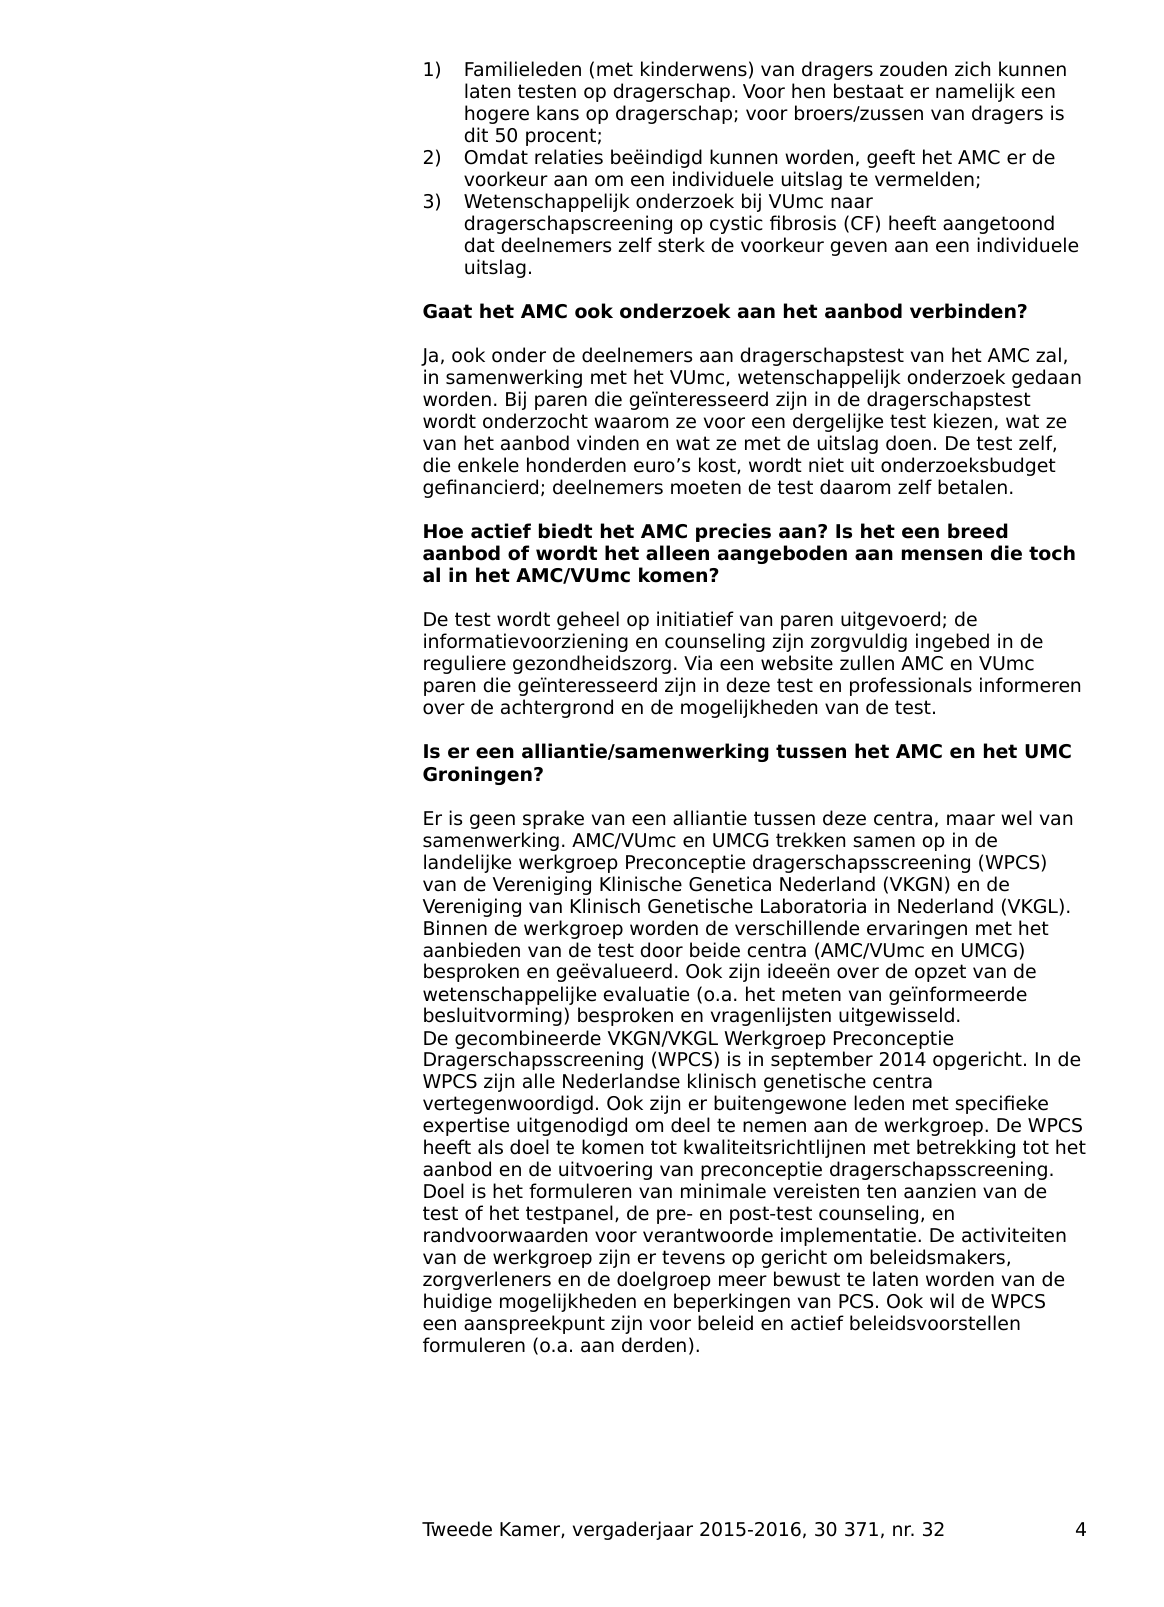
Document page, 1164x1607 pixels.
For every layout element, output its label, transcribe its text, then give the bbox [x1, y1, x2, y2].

text Er is geen sprake van een alliantie tussen deze centra, maar wel van samenwerking. AMC/VUmc en UMCG trekken samen op in de landelijke werkgroep Preconceptie dragerschapsscreening (WPCS) van de Vereniging Klinische Genetica Nederland (VKGN) en de Vereniging van Klinisch Genetische Laboratoria in Nederland (VKGL). Binnen de werkgroep worden de verschillende ervaringen met het aanbieden van de test door beide centra (AMC/VUmc en UMCG) besproken en geëvalueerd. Ook zijn ideeën over de opzet van de wetenschappelijke evaluatie (o.a. het meten van geïnformeerde besluitvorming) besproken en vragenlijsten uitgewisseld. [422, 808, 1087, 1027]
text 3) Wetenschappelijk onderzoek bij VUmc naar dragerschapscreening op cystic fibrosis (CF) heeft aangetoond dat deelnemers zelf sterk de voorkeur geven aan een individuele uitslag. [422, 191, 1087, 279]
text Ja, ook onder de deelnemers aan dragerschapstest van het AMC zal, in samenwerking met het VUmc, wetenschappelijk onderzoek gedaan worden. Bij paren die geïnteresseerd zijn in de dragerschapstest wordt onderzocht waarom ze voor een dergelijke test kiezen, wat ze van het aanbod vinden en wat ze met de uitslag doen. De test zelf, die enkele honderden euro’s kost, wordt niet uit onderzoeksbudget gefinancierd; deelnemers moeten de test daarom zelf betalen. [422, 345, 1087, 499]
text De gecombineerde VKGN/VKGL Werkgroep Preconceptie Dragerschapsscreening (WPCS) is in september 2014 opgericht. In de WPCS zijn alle Nederlandse klinisch genetische centra vertegenwoordigd. Ook zijn er buitengewone leden met specifieke expertise uitgenodigd om deel te nemen aan de werkgroep. De WPCS heeft als doel te komen tot kwaliteitsrichtlijnen met betrekking tot het aanbod en de uitvoering van preconceptie dragerschapsscreening. Doel is het formuleren van minimale vereisten ten aanzien van de test of het testpanel, de pre- en post-test counseling, en randvoorwaarden voor verantwoorde implementatie. De activiteiten van de werkgroep zijn er tevens op gericht om beleidsmakers, zorgverleners en de doelgroep meer bewust te laten worden van de huidige mogelijkheden en beperkingen van PCS. Ook wil de WPCS een aanspreekpunt zijn voor beleid en actief beleidsvoorstellen formuleren (o.a. aan derden). [422, 1027, 1087, 1357]
subtitle Hoe actief biedt het AMC precies aan? Is het een breed aanbod of wordt het alleen aangeboden aan mensen die toch al in het AMC/VUmc komen? [422, 521, 1087, 587]
text 2) Omdat relaties beëindigd kunnen worden, geeft het AMC er de voorkeur aan om een individuele uitslag te vermelden; [422, 147, 1087, 191]
text 1) Familieleden (met kinderwens) van dragers zouden zich kunnen laten testen op dragerschap. Voor hen bestaat er namelijk een hogere kans op dragerschap; voor broers/zussen van dragers is dit 50 procent; [422, 59, 1087, 147]
subtitle Is er een alliantie/samenwerking tussen het AMC en het UMC Groningen? [422, 741, 1087, 785]
text De test wordt geheel op initiatief van paren uitgevoerd; de informatievoorziening en counseling zijn zorgvuldig ingebed in de reguliere gezondheidszorg. Via een website zullen AMC en VUmc paren die geïnteresseerd zijn in deze test en professionals informeren over de achtergrond en de mogelijkheden van de test. [422, 609, 1087, 719]
subtitle Gaat het AMC ook onderzoek aan het aanbod verbinden? [422, 301, 1087, 323]
